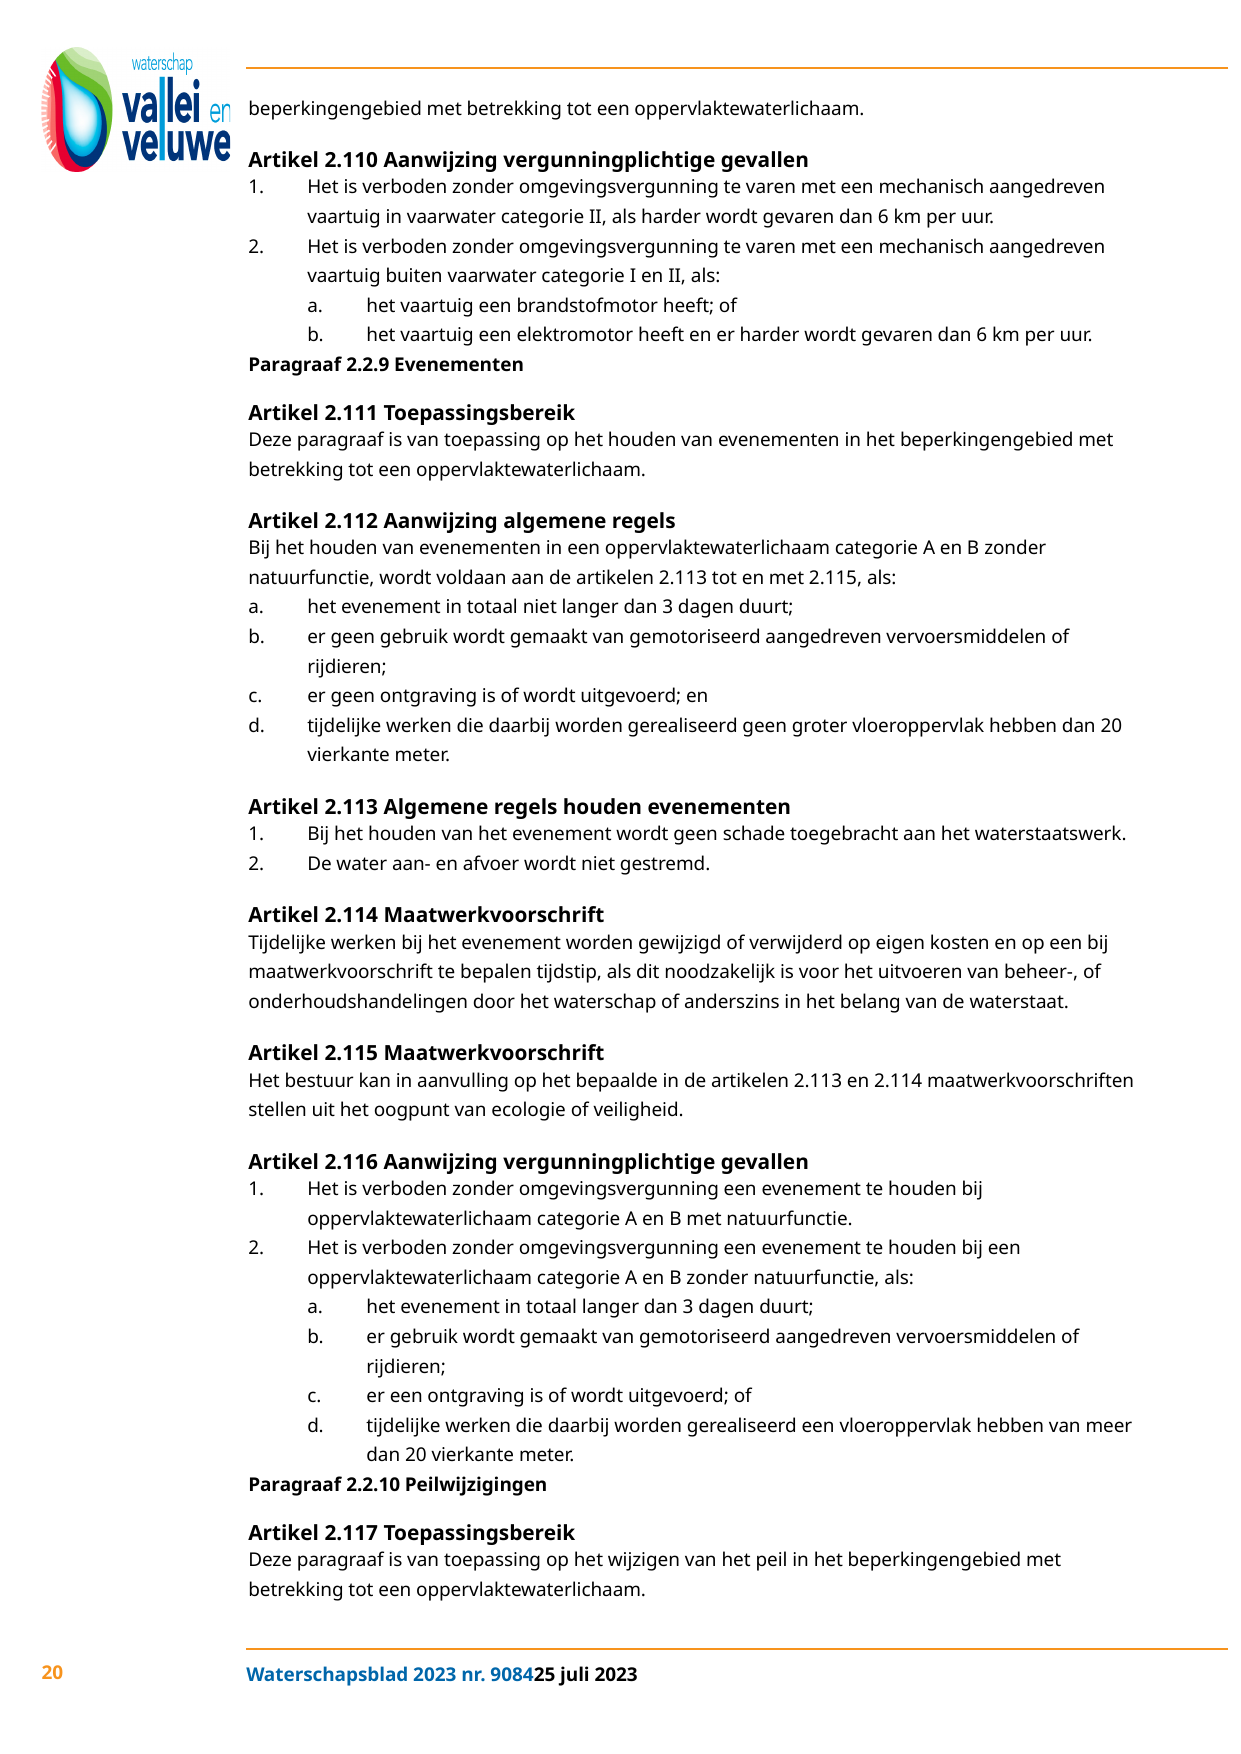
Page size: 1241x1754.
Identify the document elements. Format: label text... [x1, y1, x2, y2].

text Bij het houden van evenementen in een oppervlaktewaterlichaam categorie A en B zonder natuurfunctie, wordt voldaan aan de artikelen 2.113 tot en met 2.115, als: [248, 534, 1152, 590]
list het vaartuig een elektromotor heeft en er harder wordt gevaren dan 6 km per uur. [307, 322, 1152, 347]
list Het is verboden zonder omgevingsvergunning te varen met een mechanisch aangedreven vaartuig buiten vaarwater categorie I en II, als: [248, 233, 1152, 288]
list er geen ontgraving is of wordt uitgevoerd; en [248, 682, 1152, 708]
text Artikel 2.113 Algemene regels houden evenementen [248, 792, 1152, 821]
list tijdelijke werken die daarbij worden gerealiseerd een vloeroppervlak hebben van meer dan 20 vierkante meter. [307, 1412, 1152, 1467]
text Artikel 2.110 Aanwijzing vergunningplichtige gevallen [248, 145, 1152, 174]
list er geen gebruik wordt gemaakt van gemotoriseerd aangedreven vervoersmiddelen of rijdieren; [248, 623, 1152, 679]
list tijdelijke werken die daarbij worden gerealiseerd geen groter vloeroppervlak hebben dan 20 vierkante meter. [248, 712, 1152, 767]
text Paragraaf 2.2.9 Evenementen [248, 351, 1152, 377]
list er een ontgraving is of wordt uitgevoerd; of [307, 1382, 1152, 1408]
picture [41, 47, 231, 172]
list er gebruik wordt gemaakt van gemotoriseerd aangedreven vervoersmiddelen of rijdieren; [307, 1323, 1152, 1379]
list het vaartuig een brandstofmotor heeft; of [307, 292, 1152, 318]
text Deze paragraaf is van toepassing op het wijzigen van het peil in het beperkingengebied met betrekking tot een oppervlaktewaterlichaam. [248, 1546, 1152, 1602]
text Het bestuur kan in aanvulling op het bepaalde in de artikelen 2.113 en 2.114 maatwerkvoorschriften stellen uit het oogpunt van ecologie of veiligheid. [248, 1067, 1152, 1122]
list Het is verboden zonder omgevingsvergunning een evenement te houden bij een oppervlaktewaterlichaam categorie A en B zonder natuurfunctie, als: [248, 1234, 1152, 1290]
list Het is verboden zonder omgevingsvergunning een evenement te houden bij oppervlaktewaterlichaam categorie A en B met natuurfunctie. [248, 1175, 1152, 1231]
list De water aan- en afvoer wordt niet gestremd. [248, 850, 1152, 876]
text Artikel 2.116 Aanwijzing vergunningplichtige gevallen [248, 1147, 1152, 1175]
text Tijdelijke werken bij het evenement worden gewijzigd of verwijderd op eigen kosten en op een bij maatwerkvoorschrift te bepalen tijdstip, als dit noodzakelijk is voor het uitvoeren van beheer-, of onderhoudshandelingen door het waterschap of anderszins in het belang van de waterstaat. [248, 929, 1152, 1014]
text Artikel 2.115 Maatwerkvoorschrift [248, 1038, 1152, 1067]
text Artikel 2.112 Aanwijzing algemene regels [248, 506, 1152, 534]
list het evenement in totaal langer dan 3 dagen duurt; [307, 1294, 1152, 1319]
text Deze paragraaf is van toepassing op het houden van evenementen in het beperkingengebied met betrekking tot een oppervlaktewaterlichaam. [248, 426, 1152, 481]
text Artikel 2.114 Maatwerkvoorschrift [248, 901, 1152, 929]
list Het is verboden zonder omgevingsvergunning te varen met een mechanisch aangedreven vaartuig in vaarwater categorie II, als harder wordt gevaren dan 6 km per uur. [248, 174, 1152, 229]
list Bij het houden van het evenement wordt geen schade toegebracht aan het waterstaatswerk. [248, 821, 1152, 846]
list het evenement in totaal niet langer dan 3 dagen duurt; [248, 594, 1152, 619]
text Artikel 2.111 Toepassingsbereik [248, 398, 1152, 426]
text beperkingengebied met betrekking tot een oppervlaktewaterlichaam. [248, 95, 1152, 121]
text Artikel 2.117 Toepassingsbereik [248, 1518, 1152, 1546]
text Paragraaf 2.2.10 Peilwijzigingen [248, 1471, 1152, 1497]
